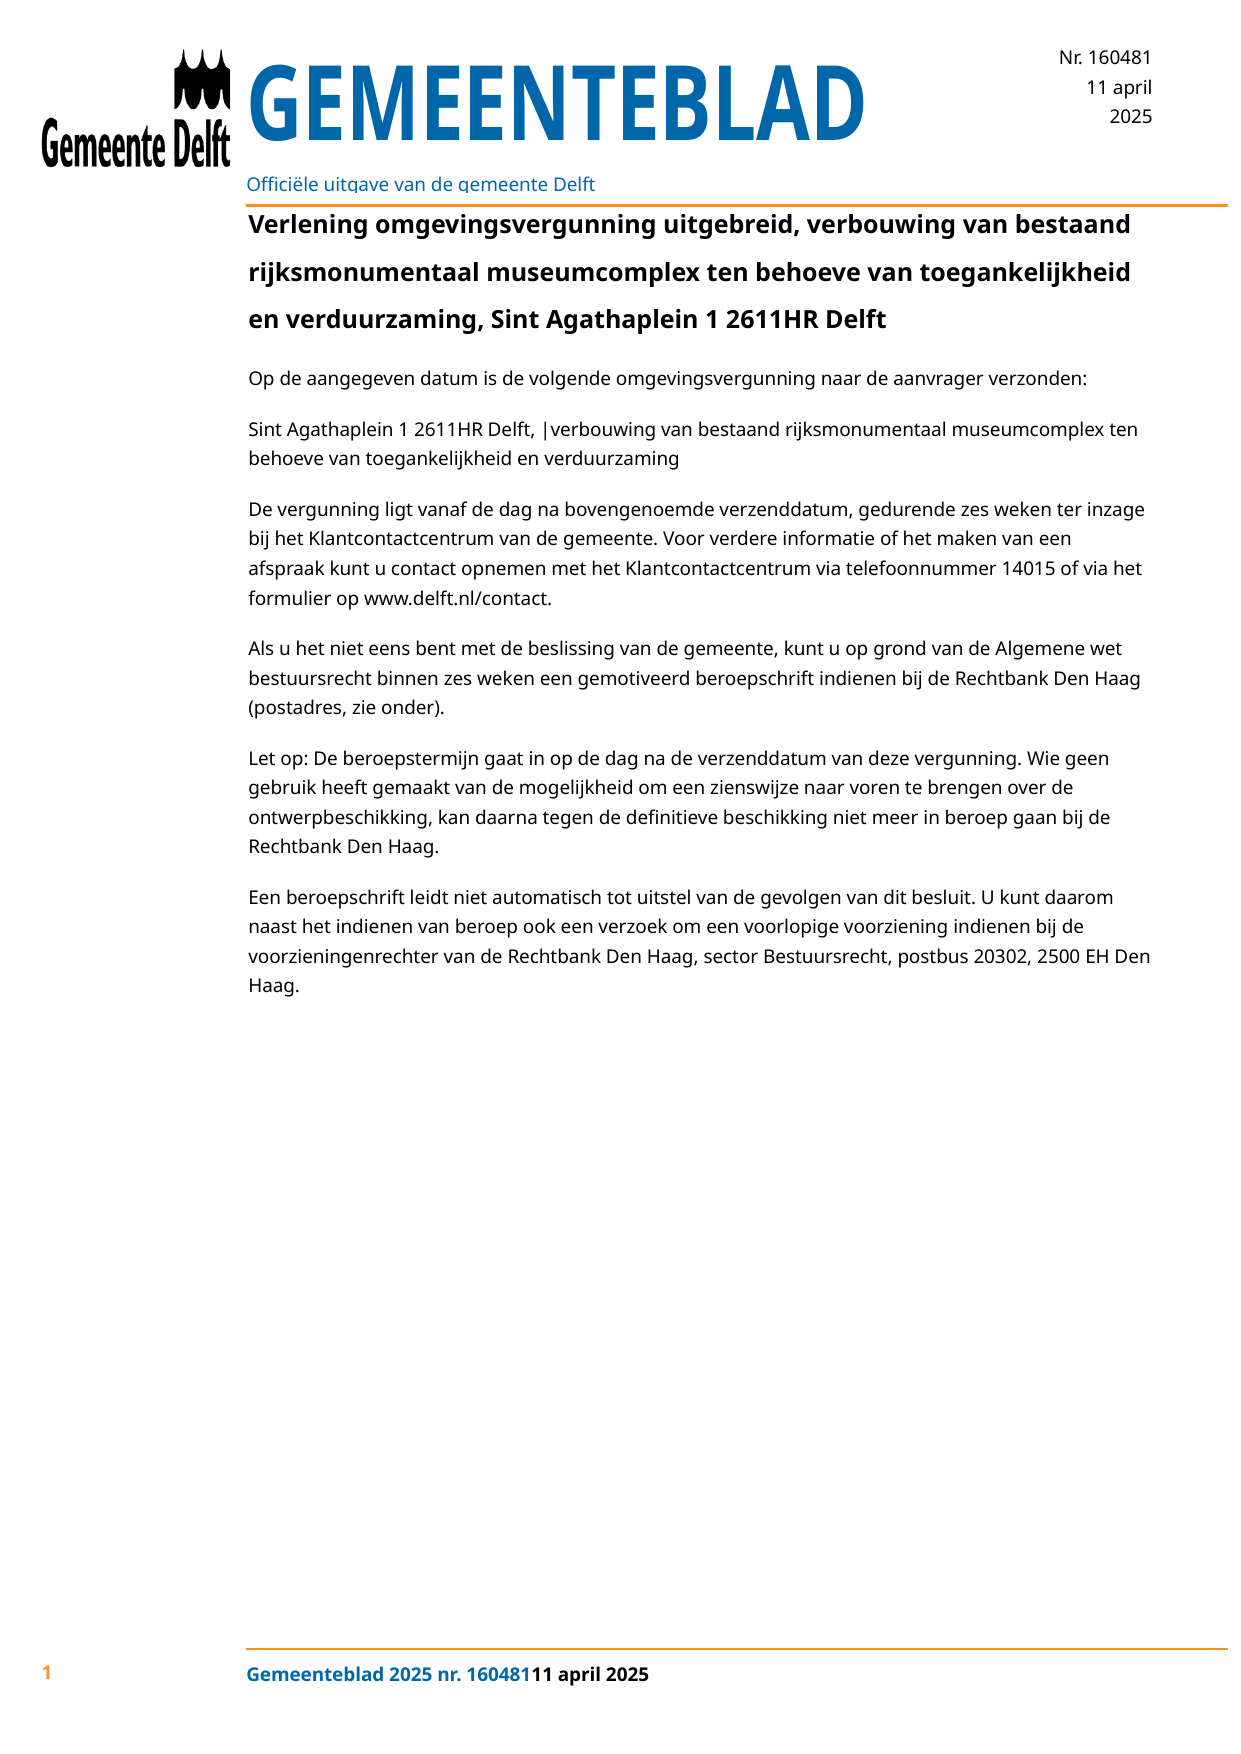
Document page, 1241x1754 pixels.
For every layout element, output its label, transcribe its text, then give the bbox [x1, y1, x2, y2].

text De vergunning ligt vanaf de dag na bovengenoemde verzenddatum, gedurende zes weken ter inzage bij het Klantcontactcentrum van de gemeente. Voor verdere informatie of het maken van een afspraak kunt u contact opnemen met het Klantcontactcentrum via telefoonnummer 14015 of via het formulier op www.delft.nl/contact. [248, 496, 1152, 610]
text Als u het niet eens bent met de beslissing van de gemeente, kunt u op grond van de Algemene wet bestuursrecht binnen zes weken een gemotiveerd beroepschrift indienen bij de Rechtbank Den Haag (postadres, zie onder). [248, 635, 1152, 720]
text Een beroepschrift leidt niet automatisch tot uitstel van de gevolgen van dit besluit. U kunt daarom naast het indienen van beroep ook een verzoek om een voorlopige voorziening indienen bij de voorzieningenrechter van de Rechtbank Den Haag, sector Bestuursrecht, postbus 20302, 2500 EH Den Haag. [248, 884, 1152, 998]
text Sint Agathaplein 1 2611HR Delft, |verbouwing van bestaand rijksmonumentaal museumcomplex ten behoeve van toegankelijkheid en verduurzaming [248, 416, 1152, 471]
text Op de aangegeven datum is de volgende omgevingsvergunning naar de aanvrager verzonden: [248, 366, 1152, 391]
text Let op: De beroepstermijn gaat in op de dag na de verzenddatum van deze vergunning. Wie geen gebruik heeft gemaakt van de mogelijkheid om een zienswijze naar voren te brengen over de ontwerpbeschikking, kan daarna tegen de definitieve beschikking niet meer in beroep gaan bij de Rechtbank Den Haag. [248, 745, 1152, 859]
text Verlening omgevingsvergunning uitgebreid, verbouwing van bestaand rijksmonumentaal museumcomplex ten behoeve van toegankelijkheid en verduurzaming, Sint Agathaplein 1 2611HR Delft [248, 207, 1152, 336]
picture [41, 47, 231, 172]
